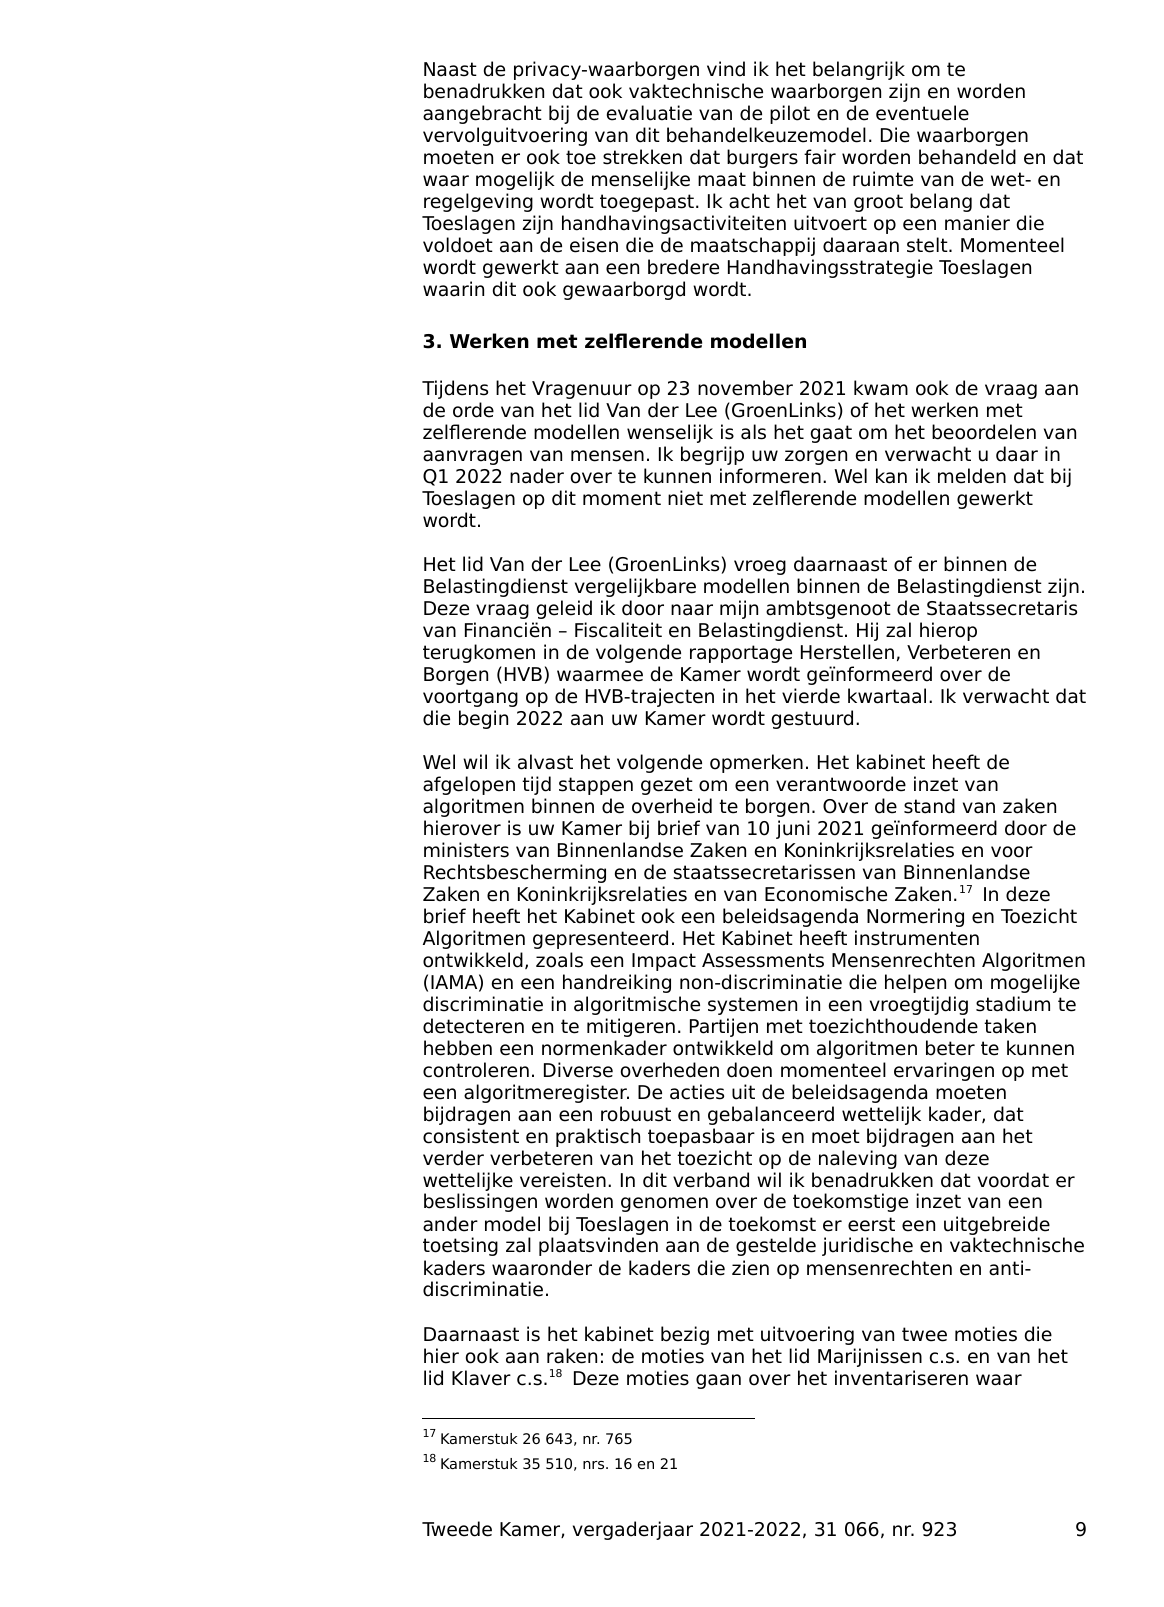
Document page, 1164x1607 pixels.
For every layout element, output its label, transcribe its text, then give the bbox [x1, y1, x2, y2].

text Daarnaast is het kabinet bezig met uitvoering van twee moties die hier ook aan raken: de moties van het lid Marijnissen c.s. en van het lid Klaver c.s. Deze moties gaan over het inventariseren waar [422, 1323, 1087, 1389]
subtitle 3. Werken met zelflerende modellen [422, 331, 1087, 353]
text Het lid Van der Lee (GroenLinks) vroeg daarnaast of er binnen de Belastingdienst vergelijkbare modellen binnen de Belastingdienst zijn. Deze vraag geleid ik door naar mijn ambtsgenoot de Staatssecretaris van Financiën – Fiscaliteit en Belastingdienst. Hij zal hierop terugkomen in de volgende rapportage Herstellen, Verbeteren en Borgen (HVB) waarmee de Kamer wordt geïnformeerd over de voortgang op de HVB-trajecten in het vierde kwartaal. Ik verwacht dat die begin 2022 aan uw Kamer wordt gestuurd. [422, 554, 1087, 730]
text Naast de privacy-waarborgen vind ik het belangrijk om te benadrukken dat ook vaktechnische waarborgen zijn en worden aangebracht bij de evaluatie van de pilot en de eventuele vervolguitvoering van dit behandelkeuzemodel. Die waarborgen moeten er ook toe strekken dat burgers fair worden behandeld en dat waar mogelijk de menselijke maat binnen de ruimte van de wet- en regelgeving wordt toegepast. Ik acht het van groot belang dat Toeslagen zijn handhavingsactiviteiten uitvoert op een manier die voldoet aan de eisen die de maatschappij daaraan stelt. Momenteel wordt gewerkt aan een bredere Handhavingsstrategie Toeslagen waarin dit ook gewaarborgd wordt. [422, 59, 1087, 301]
text Wel wil ik alvast het volgende opmerken. Het kabinet heeft de afgelopen tijd stappen gezet om een verantwoorde inzet van algoritmen binnen de overheid te borgen. Over de stand van zaken hierover is uw Kamer bij brief van 10 juni 2021 geïnformeerd door de ministers van Binnenlandse Zaken en Koninkrijksrelaties en voor Rechtsbescherming en de staatssecretarissen van Binnenlandse Zaken en Koninkrijksrelaties en van Economische Zaken. In deze brief heeft het Kabinet ook een beleidsagenda Normering en Toezicht Algoritmen gepresenteerd. Het Kabinet heeft instrumenten ontwikkeld, zoals een Impact Assessments Mensenrechten Algoritmen (IAMA) en een handreiking non-discriminatie die helpen om mogelijke discriminatie in algoritmische systemen in een vroegtijdig stadium te detecteren en te mitigeren. Partijen met toezichthoudende taken hebben een normenkader ontwikkeld om algoritmen beter te kunnen controleren. Diverse overheden doen momenteel ervaringen op met een algoritmeregister. De acties uit de beleidsagenda moeten bijdragen aan een robuust en gebalanceerd wettelijk kader, dat consistent en praktisch toepasbaar is en moet bijdragen aan het verder verbeteren van het toezicht op de naleving van deze wettelijke vereisten. In dit verband wil ik benadrukken dat voordat er beslissingen worden genomen over de toekomstige inzet van een ander model bij Toeslagen in de toekomst er eerst een uitgebreide toetsing zal plaatsvinden aan de gestelde juridische en vaktechnische kaders waaronder de kaders die zien op mensenrechten en anti-discriminatie. [422, 752, 1087, 1301]
text Kamerstuk 35 510, nrs. 16 en 21 [422, 1452, 1087, 1474]
text Kamerstuk 26 643, nr. 765 [422, 1427, 1087, 1449]
text Tijdens het Vragenuur op 23 november 2021 kwam ook de vraag aan de orde van het lid Van der Lee (GroenLinks) of het werken met zelflerende modellen wenselijk is als het gaat om het beoordelen van aanvragen van mensen. Ik begrijp uw zorgen en verwacht u daar in Q1 2022 nader over te kunnen informeren. Wel kan ik melden dat bij Toeslagen op dit moment niet met zelflerende modellen gewerkt wordt. [422, 378, 1087, 532]
